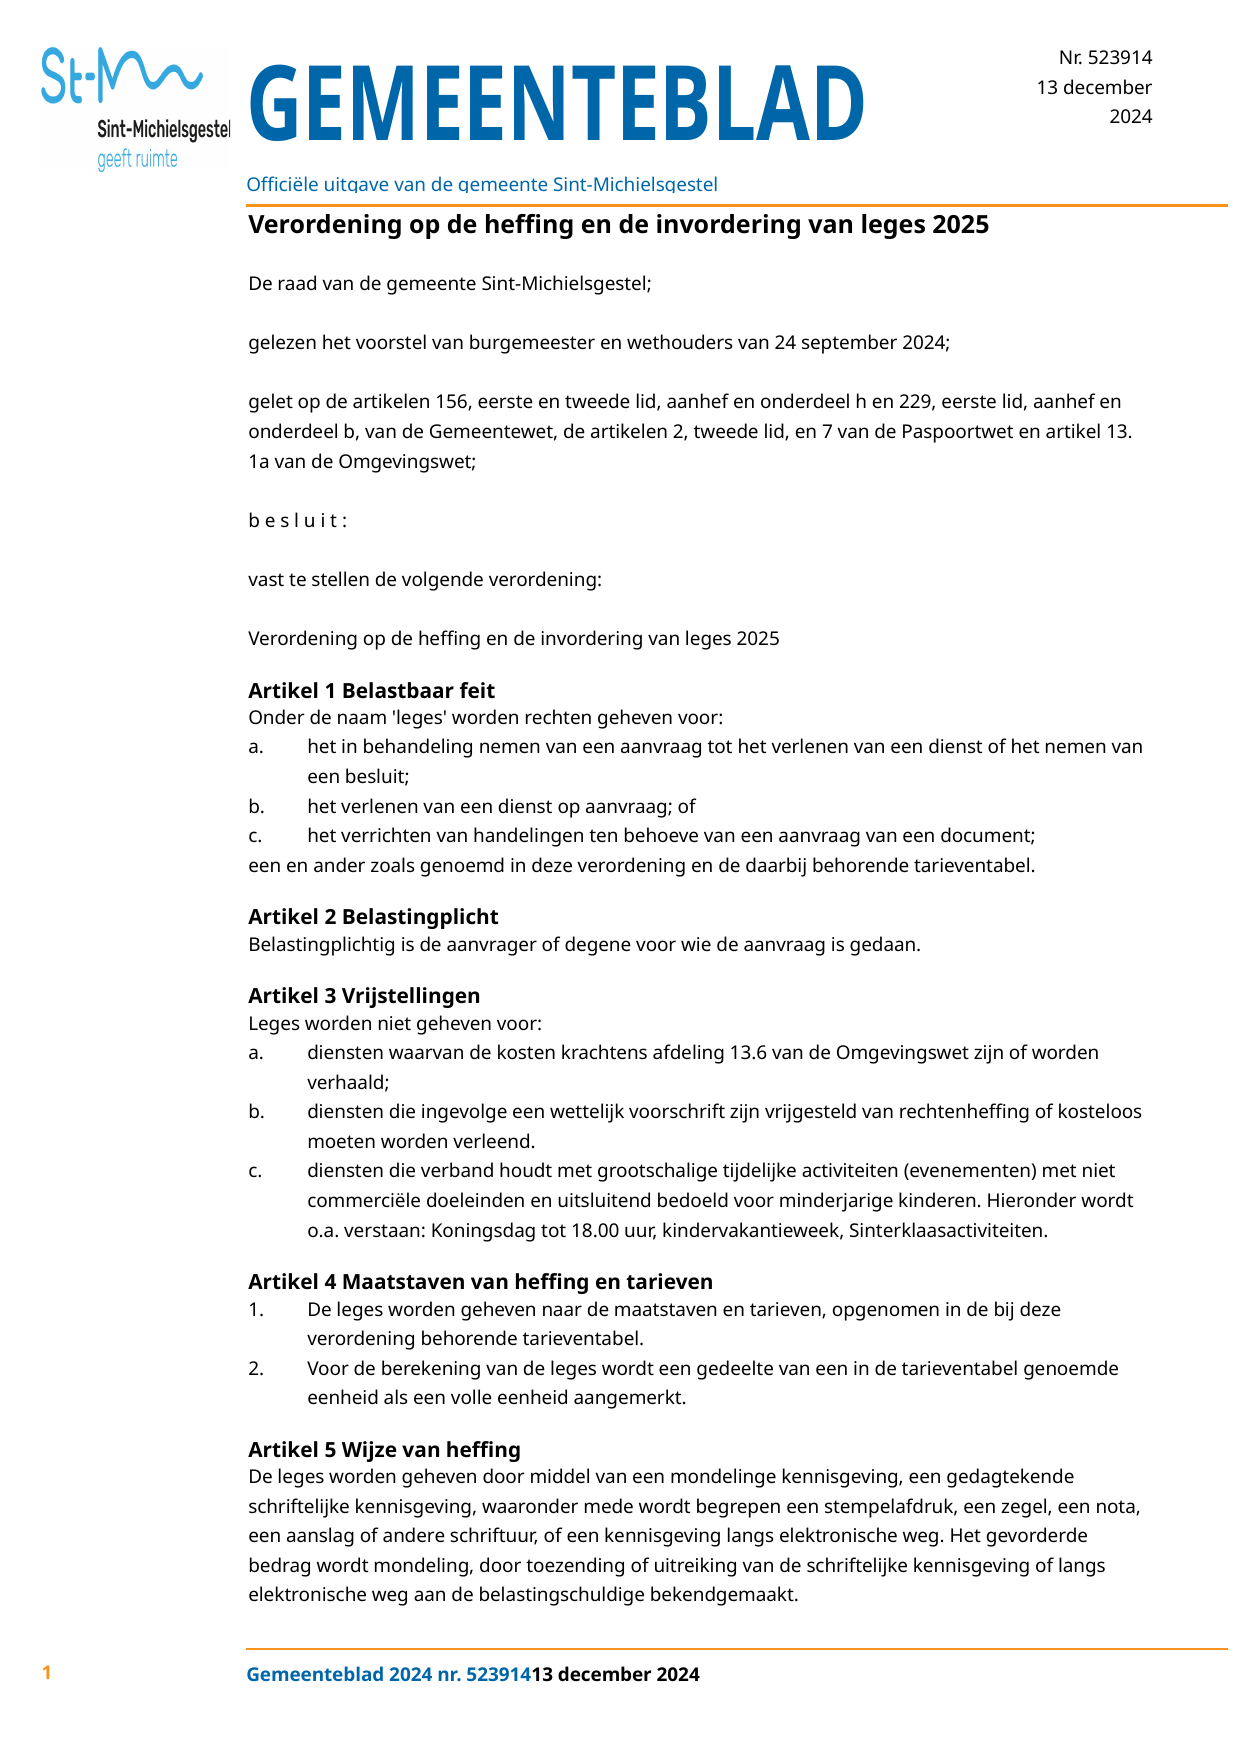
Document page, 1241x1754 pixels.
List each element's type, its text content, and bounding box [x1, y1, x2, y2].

text gelet op de artikelen 156, eerste en tweede lid, aanhef en onderdeel h en 229, eerste lid, aanhef en onderdeel b, van de Gemeentewet, de artikelen 2, tweede lid, en 7 van de Paspoortwet en artikel 13. 1a van de Omgevingswet; [248, 389, 1152, 473]
list het verrichten van handelingen ten behoeve van een aanvraag van een document; [248, 822, 1152, 848]
list diensten waarvan de kosten krachtens afdeling 13.6 van de Omgevingswet zijn of worden verhaald; [248, 1039, 1152, 1095]
list De leges worden geheven naar de maatstaven en tarieven, opgenomen in de bij deze verordening behorende tarieventabel. [248, 1296, 1152, 1351]
text De leges worden geheven door middel van een mondelinge kennisgeving, een gedagtekende schriftelijke kennisgeving, waaronder mede wordt begrepen een stempelafdruk, een zegel, een nota, een aanslag of andere schriftuur, of een kennisgeving langs elektronische weg. Het gevorderde bedrag wordt mondeling, door toezending of uitreiking van de schriftelijke kennisgeving of langs elektronische weg aan de belastingschuldige bekendgemaakt. [248, 1463, 1152, 1607]
text Artikel 5 Wijze van heffing [248, 1435, 1152, 1463]
text Belastingplichtig is de aanvrager of degene voor wie de aanvraag is gedaan. [248, 931, 1152, 957]
picture [41, 47, 231, 172]
text Artikel 4 Maatstaven van heffing en tarieven [248, 1267, 1152, 1296]
list diensten die ingevolge een wettelijk voorschrift zijn vrijgesteld van rechtenheffing of kosteloos moeten worden verleend. [248, 1098, 1152, 1154]
text Verordening op de heffing en de invordering van leges 2025 [248, 207, 1152, 241]
list Voor de berekening van de leges wordt een gedeelte van een in de tarieventabel genoemde eenheid als een volle eenheid aangemerkt. [248, 1355, 1152, 1410]
list het in behandeling nemen van een aanvraag tot het verlenen van een dienst of het nemen van een besluit; [248, 734, 1152, 789]
text b e s l u i t : [248, 507, 1152, 533]
text Artikel 2 Belastingplicht [248, 902, 1152, 931]
text De raad van de gemeente Sint-Michielsgestel; [248, 270, 1152, 296]
list diensten die verband houdt met grootschalige tijdelijke activiteiten (evenementen) met niet commerciële doeleinden en uitsluitend bedoeld voor minderjarige kinderen. Hieronder wordt o.a. verstaan: Koningsdag tot 18.00 uur, kindervakantieweek, Sinterklaasactiviteiten. [248, 1158, 1152, 1243]
text Verordening op de heffing en de invordering van leges 2025 [248, 625, 1152, 651]
text Onder de naam 'leges' worden rechten geheven voor: [248, 704, 1152, 730]
text gelezen het voorstel van burgemeester en wethouders van 24 september 2024; [248, 329, 1152, 355]
text Artikel 3 Vrijstellingen [248, 981, 1152, 1010]
text vast te stellen de volgende verordening: [248, 566, 1152, 592]
text een en ander zoals genoemd in deze verordening en de daarbij behorende tarieventabel. [248, 852, 1152, 878]
list het verlenen van een dienst op aanvraag; of [248, 793, 1152, 819]
text Leges worden niet geheven voor: [248, 1010, 1152, 1036]
text Artikel 1 Belastbaar feit [248, 676, 1152, 704]
